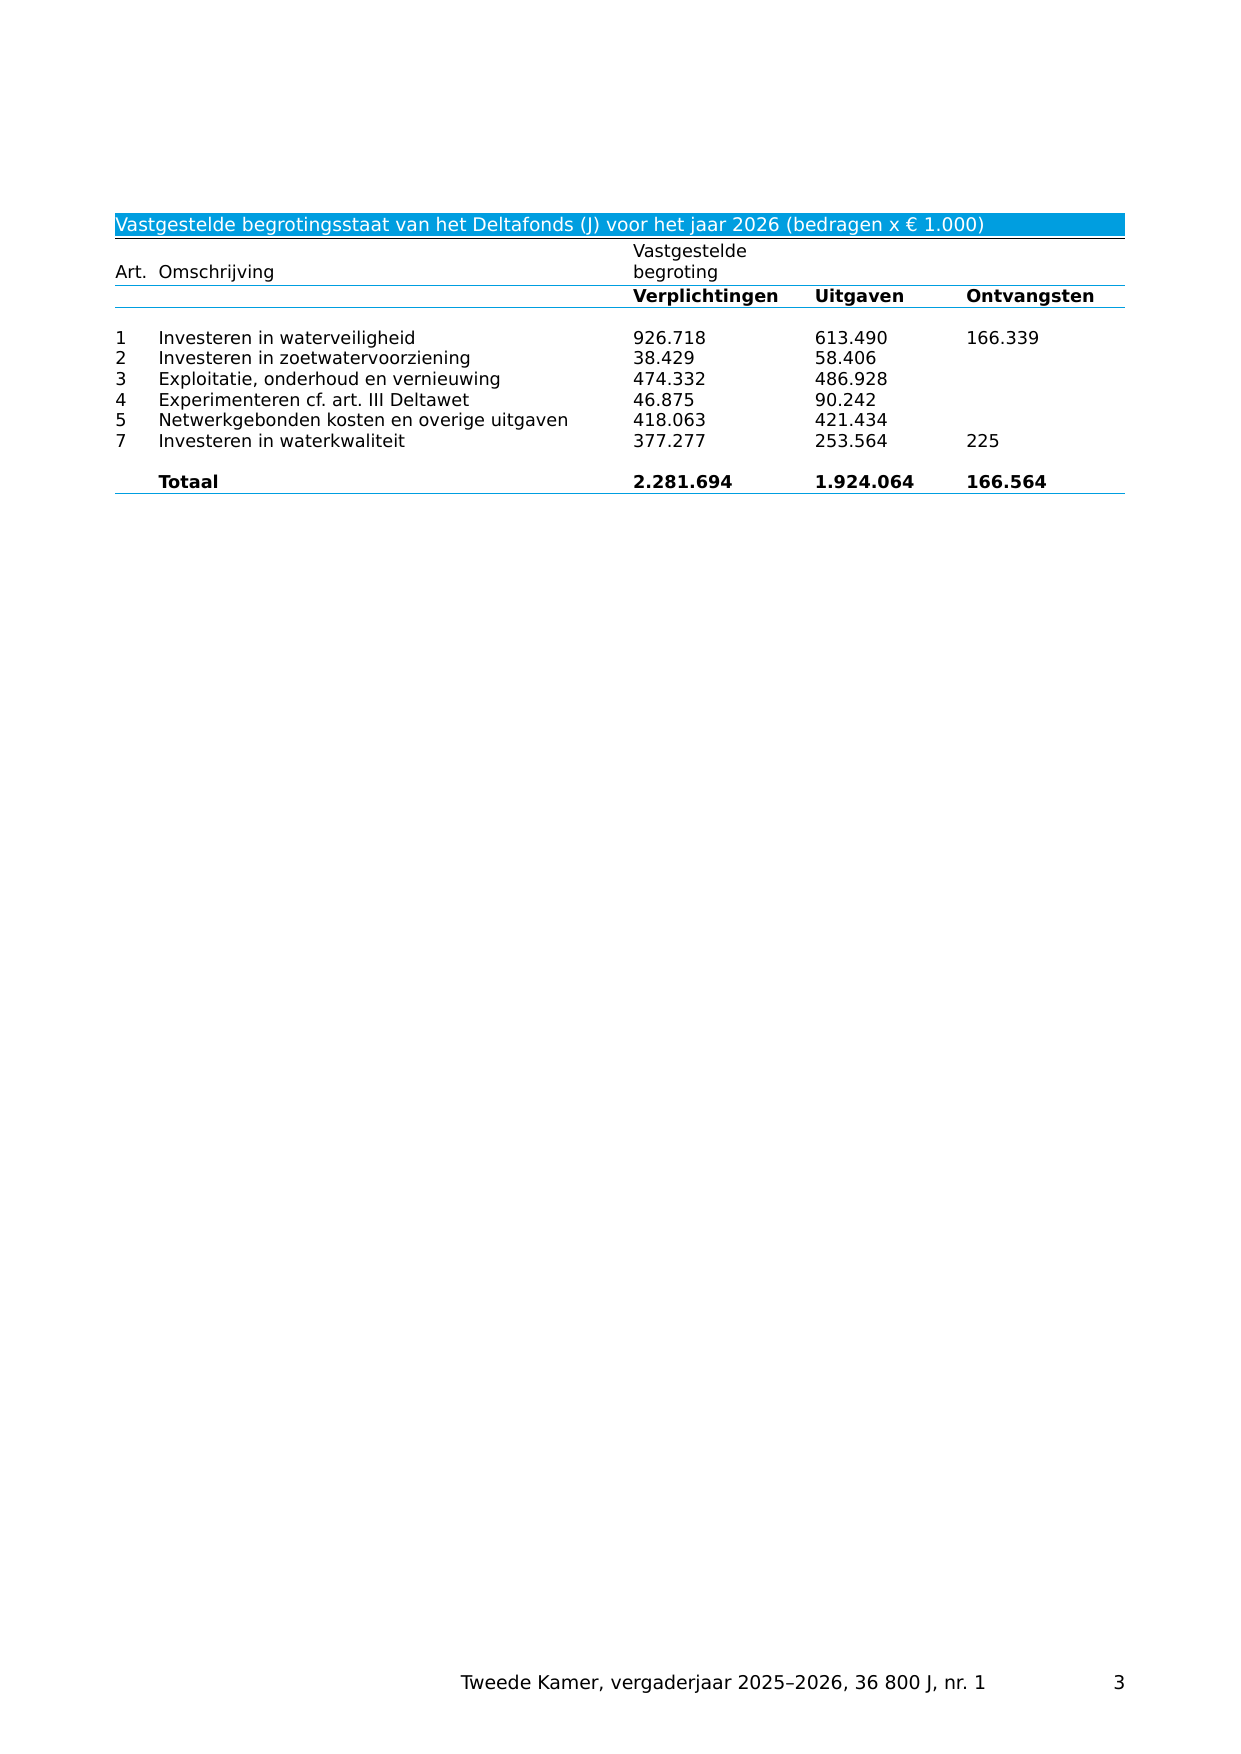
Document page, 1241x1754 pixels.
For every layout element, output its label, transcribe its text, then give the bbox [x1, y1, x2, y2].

table_cell Verplichtingen [630, 286, 812, 306]
table_cell 253.564 [812, 431, 963, 451]
table_cell [630, 308, 812, 328]
table_cell 7 [115, 431, 155, 451]
table_cell 90.242 [812, 390, 963, 410]
table_cell 421.434 [812, 410, 963, 431]
table_cell [812, 451, 963, 472]
table_cell 58.406 [812, 348, 963, 369]
table_cell Investeren in zoetwatervoorziening [155, 348, 630, 369]
table_cell 3 [115, 369, 155, 389]
table_cell 926.718 [630, 328, 812, 348]
table_cell 1.924.064 [812, 472, 963, 493]
table_cell Ontvangsten [963, 286, 1125, 306]
table_cell 166.564 [963, 472, 1125, 493]
table_cell [963, 308, 1125, 328]
table_cell 2 [115, 348, 155, 369]
table_cell 225 [963, 431, 1125, 451]
table_cell [115, 472, 155, 493]
table_cell Netwerkgebonden kosten en overige uitgaven [155, 410, 630, 431]
table_cell 474.332 [630, 369, 812, 389]
table_cell 377.277 [630, 431, 812, 451]
table_cell [155, 308, 630, 328]
table_cell [963, 369, 1125, 389]
table_cell [155, 286, 630, 306]
table_cell 2.281.694 [630, 472, 812, 493]
table_cell [963, 451, 1125, 472]
table_cell [963, 348, 1125, 369]
table_cell Experimenteren cf. art. III Deltawet [155, 390, 630, 410]
table_cell 38.429 [630, 348, 812, 369]
table_cell Uitgaven [812, 286, 963, 306]
table_cell 166.339 [963, 328, 1125, 348]
table_cell [812, 239, 963, 285]
table_cell 486.928 [812, 369, 963, 389]
table_cell Investeren in waterkwaliteit [155, 431, 630, 451]
table_cell [963, 410, 1125, 431]
table_cell [155, 451, 630, 472]
table_cell 5 [115, 410, 155, 431]
table_cell [115, 286, 155, 306]
table_cell 46.875 [630, 390, 812, 410]
table_cell Investeren in waterveiligheid [155, 328, 630, 348]
table_cell Vastgestelde begroting [630, 239, 812, 285]
table_cell 1 [115, 328, 155, 348]
table_cell [630, 451, 812, 472]
table_cell 613.490 [812, 328, 963, 348]
table_cell [963, 390, 1125, 410]
table_cell [812, 308, 963, 328]
table_cell [963, 239, 1125, 285]
table_cell 4 [115, 390, 155, 410]
table_cell Exploitatie, onderhoud en vernieuwing [155, 369, 630, 389]
table_cell [115, 308, 155, 328]
table_cell Art. [115, 239, 155, 285]
table_cell [115, 451, 155, 472]
table_cell Omschrijving [155, 239, 630, 285]
table_cell 418.063 [630, 410, 812, 431]
table_cell Totaal [155, 472, 630, 493]
